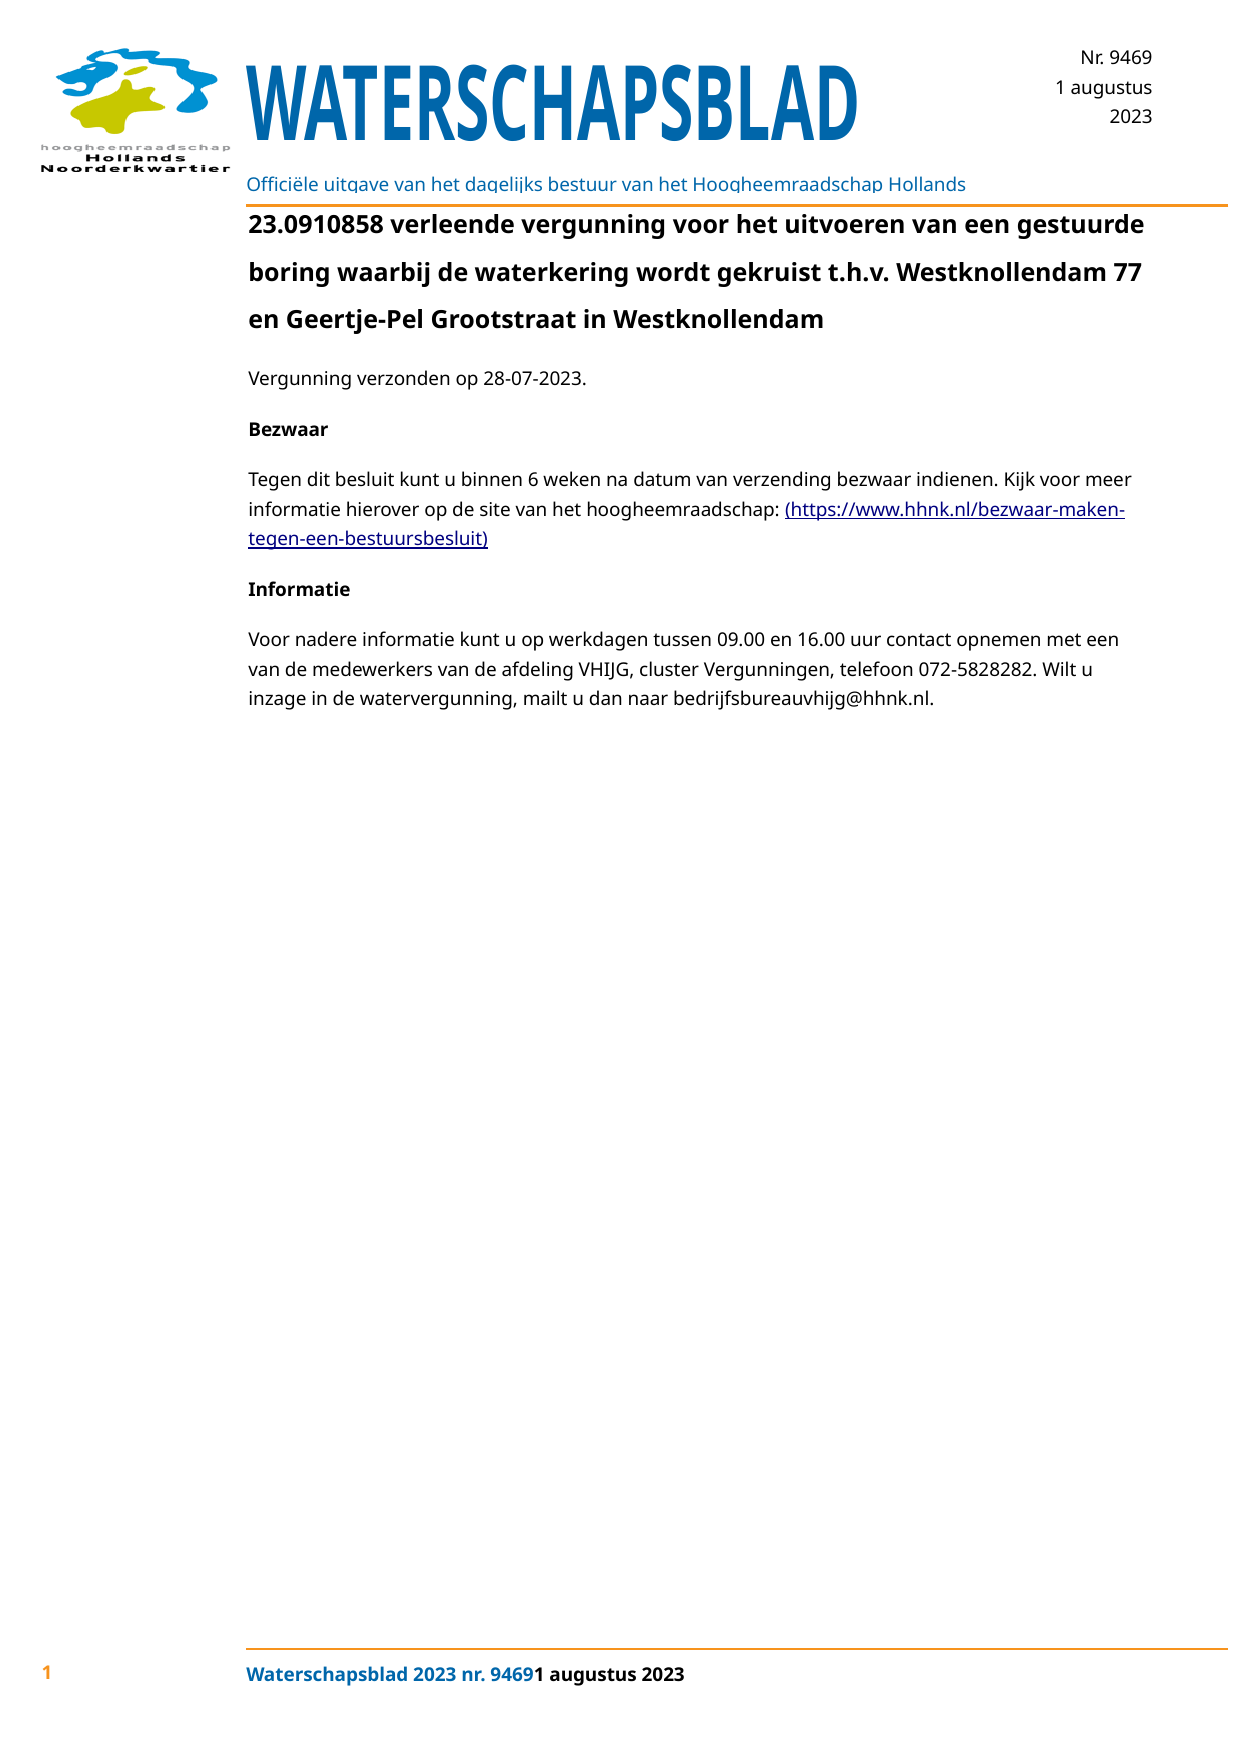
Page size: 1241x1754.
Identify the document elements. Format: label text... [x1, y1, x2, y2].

text Voor nadere informatie kunt u op werkdagen tussen 09.00 en 16.00 uur contact opnemen met een van de medewerkers van de afdeling VHIJG, cluster Vergunningen, telefoon 072-5828282. Wilt u inzage in de watervergunning, mailt u dan naar bedrijfsbureauvhijg@hhnk.nl. [248, 626, 1152, 711]
text Informatie [248, 576, 1152, 602]
picture [41, 47, 231, 172]
text 23.0910858 verleende vergunning voor het uitvoeren van een gestuurde boring waarbij de waterkering wordt gekruist t.h.v. Westknollendam 77 en Geertje-Pel Grootstraat in Westknollendam [248, 207, 1152, 336]
text Bezwaar [248, 416, 1152, 442]
text Tegen dit besluit kunt u binnen 6 weken na datum van verzending bezwaar indienen. Kijk voor meer informatie hierover op de site van het hoogheemraadschap: (https://www.hhnk.nl/bezwaar-maken-tegen-een-bestuursbesluit) [248, 466, 1152, 551]
text Vergunning verzonden op 28-07-2023. [248, 366, 1152, 391]
